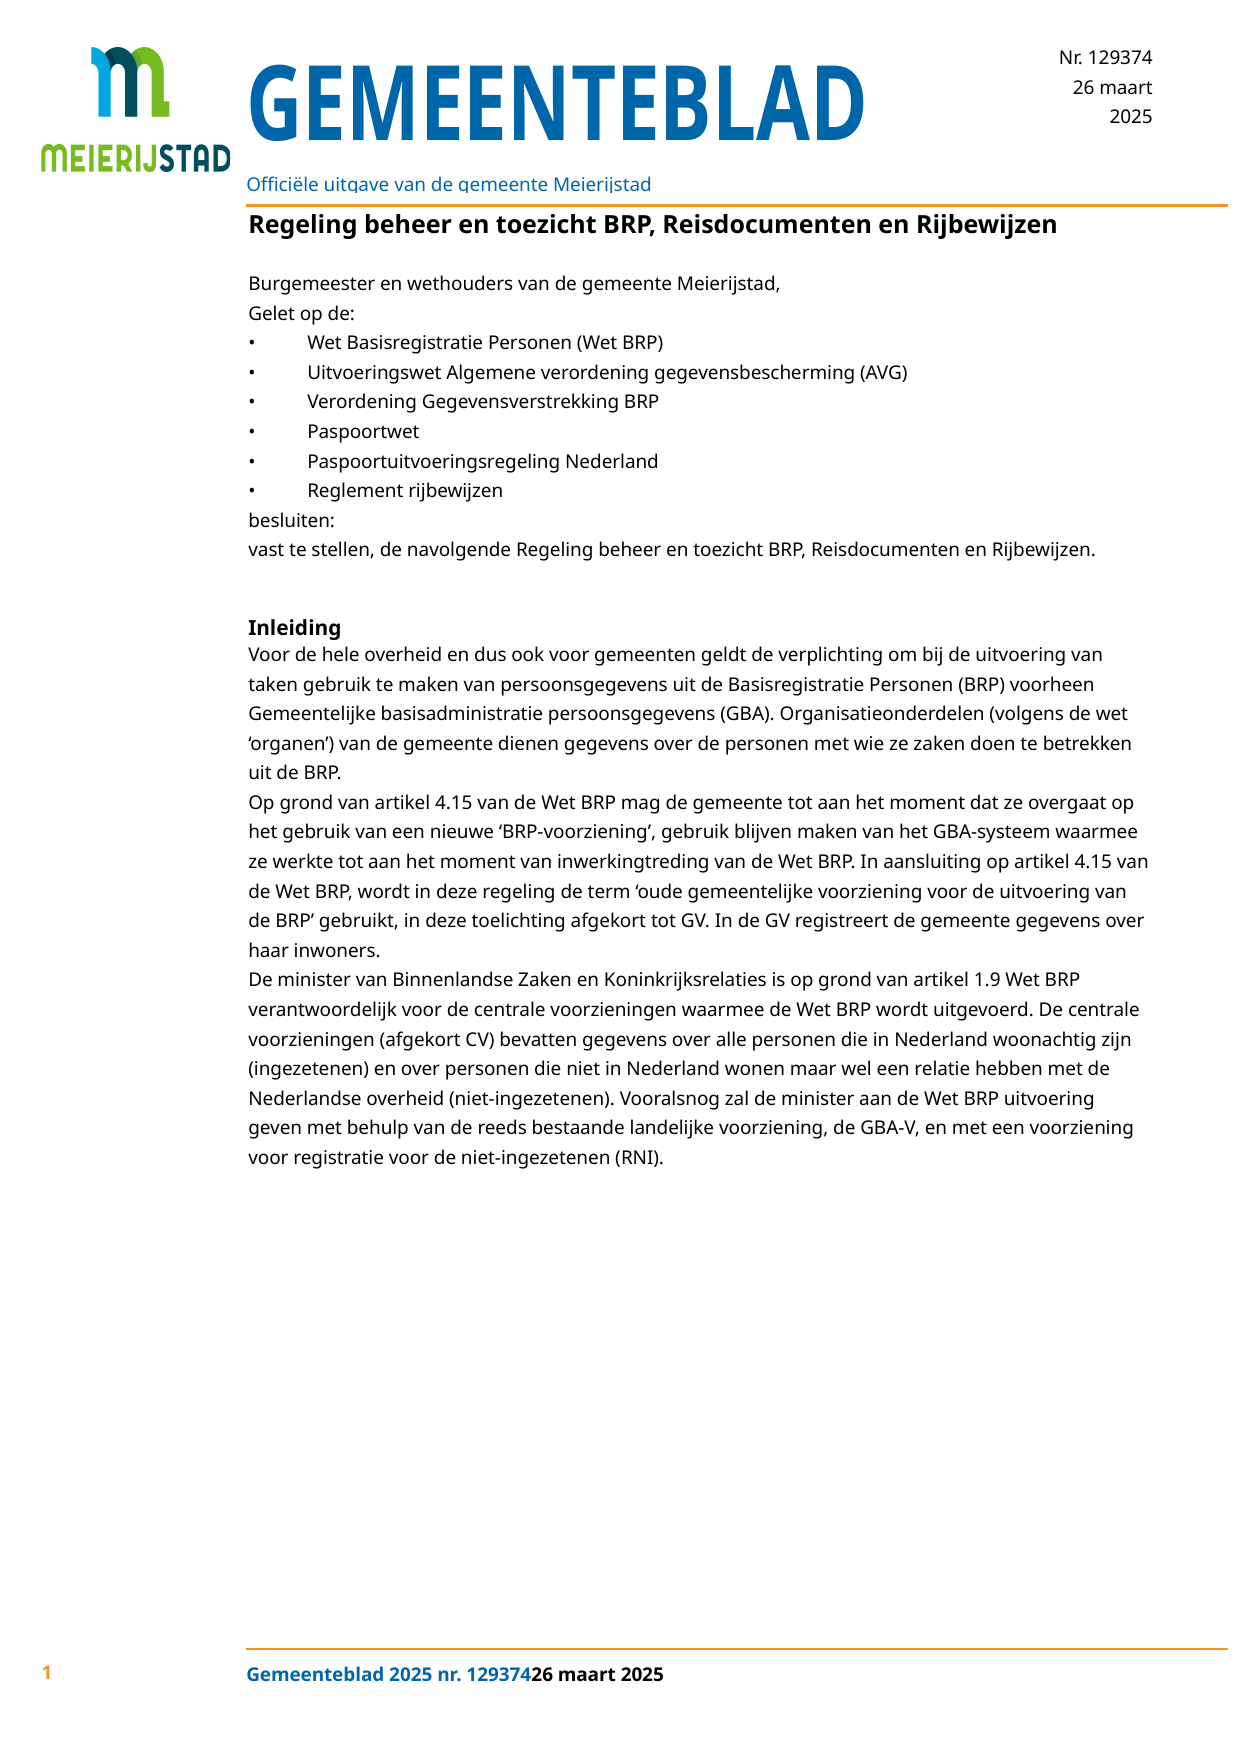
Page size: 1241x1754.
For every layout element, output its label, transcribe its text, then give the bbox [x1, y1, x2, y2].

text Voor de hele overheid en dus ook voor gemeenten geldt de verplichting om bij de uitvoering van taken gebruik te maken van persoonsgegevens uit de Basisregistratie Personen (BRP) voorheen Gemeentelijke basisadministratie persoonsgegevens (GBA). Organisatieonderdelen (volgens de wet ‘organen’) van de gemeente dienen gegevens over de personen met wie ze zaken doen te betrekken uit de BRP. [248, 641, 1152, 785]
text Inleiding [248, 613, 1152, 641]
list Paspoortwet [248, 418, 1152, 444]
text De minister van Binnenlandse Zaken en Koninkrijksrelaties is op grond van artikel 1.9 Wet BRP verantwoordelijk voor de centrale voorzieningen waarmee de Wet BRP wordt uitgevoerd. De centrale voorzieningen (afgekort CV) bevatten gegevens over alle personen die in Nederland woonachtig zijn (ingezetenen) en over personen die niet in Nederland wonen maar wel een relatie hebben met de Nederlandse overheid (niet-ingezetenen). Vooralsnog zal de minister aan de Wet BRP uitvoering geven met behulp van de reeds bestaande landelijke voorziening, de GBA-V, en met een voorziening voor registratie voor de niet-ingezetenen (RNI). [248, 967, 1152, 1170]
text vast te stellen, de navolgende Regeling beheer en toezicht BRP, Reisdocumenten en Rijbewijzen. [248, 537, 1152, 562]
list Paspoortuitvoeringsregeling Nederland [248, 448, 1152, 473]
list Verordening Gegevensverstrekking BRP [248, 389, 1152, 414]
list Reglement rijbewijzen [248, 477, 1152, 503]
text Regeling beheer en toezicht BRP, Reisdocumenten en Rijbewijzen [248, 207, 1152, 241]
list Uitvoeringswet Algemene verordening gegevensbescherming (AVG) [248, 359, 1152, 385]
text Gelet op de: [248, 300, 1152, 326]
list Wet Basisregistratie Personen (Wet BRP) [248, 329, 1152, 355]
text besluiten: [248, 507, 1152, 533]
text Op grond van artikel 4.15 van de Wet BRP mag de gemeente tot aan het moment dat ze overgaat op het gebruik van een nieuwe ‘BRP-voorziening’, gebruik blijven maken van het GBA-systeem waarmee ze werkte tot aan het moment van inwerkingtreding van de Wet BRP. In aansluiting op artikel 4.15 van de Wet BRP, wordt in deze regeling de term ‘oude gemeentelijke voorziening voor de uitvoering van de BRP’ gebruikt, in deze toelichting afgekort tot GV. In de GV registreert de gemeente gegevens over haar inwoners. [248, 789, 1152, 963]
picture [41, 47, 231, 172]
text Burgemeester en wethouders van de gemeente Meierijstad, [248, 270, 1152, 296]
